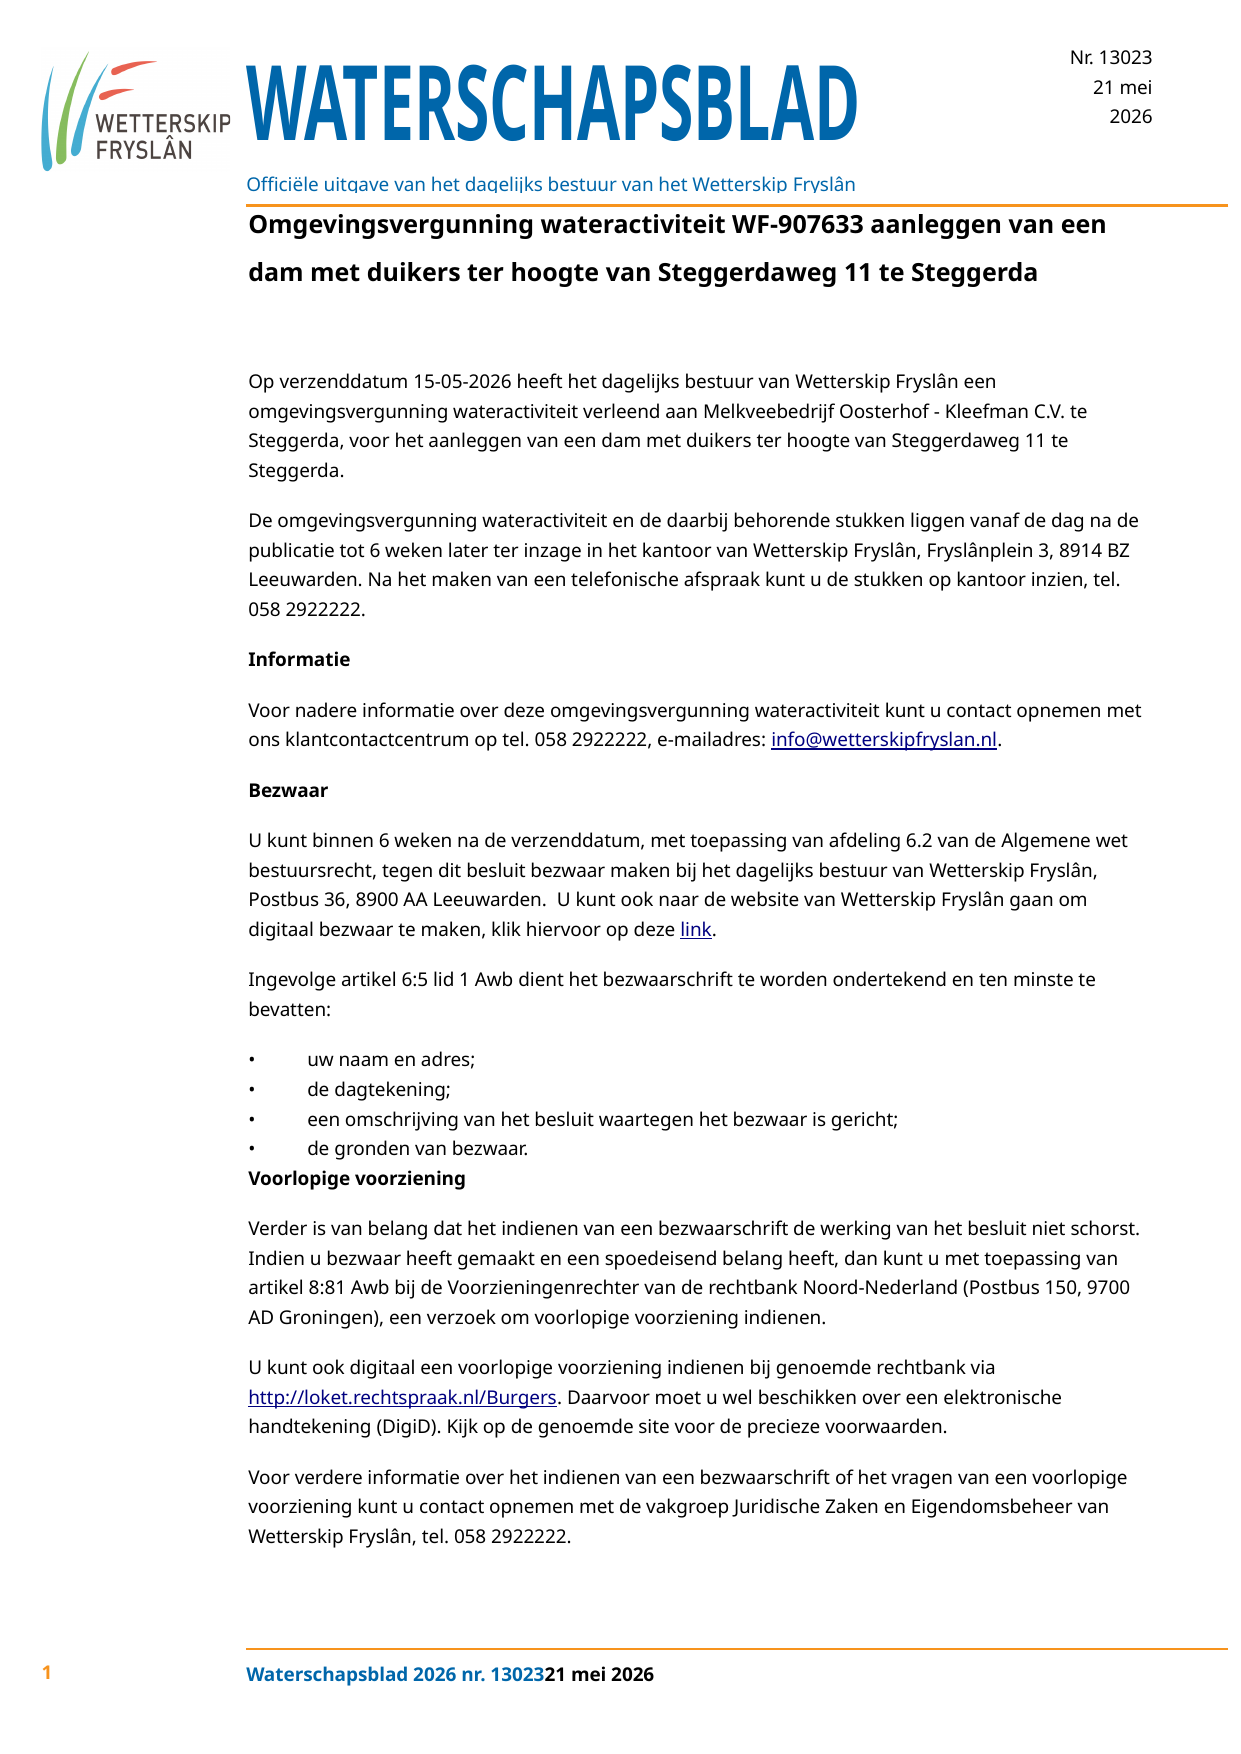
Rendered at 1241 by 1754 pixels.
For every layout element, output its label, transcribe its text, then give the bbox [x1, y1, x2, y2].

list uw naam en adres; [248, 1047, 1152, 1072]
text Op verzenddatum 15-05-2026 heeft het dagelijks bestuur van Wetterskip Fryslân een omgevingsvergunning wateractiviteit verleend aan Melkveebedrijf Oosterhof - Kleefman C.V. te Steggerda, voor het aanleggen van een dam met duikers ter hoogte van Steggerdaweg 11 te Steggerda. [248, 368, 1152, 483]
text Informatie [248, 647, 1152, 672]
text Omgevingsvergunning wateractiviteit WF-907633 aanleggen van een dam met duikers ter hoogte van Steggerdaweg 11 te Steggerda [248, 207, 1152, 288]
text U kunt ook digitaal een voorlopige voorziening indienen bij genoemde rechtbank via http://loket.rechtspraak.nl/Burgers. Daarvoor moet u wel beschikken over een elektronische handtekening (DigiD). Kijk op de genoemde site voor de precieze voorwaarden. [248, 1354, 1152, 1439]
picture [41, 47, 231, 172]
list de gronden van bezwaar. [248, 1135, 1152, 1161]
text U kunt binnen 6 weken na de verzenddatum, met toepassing van afdeling 6.2 van de Algemene wet bestuursrecht, tegen dit besluit bezwaar maken bij het dagelijks bestuur van Wetterskip Fryslân, Postbus 36, 8900 AA Leeuwarden. U kunt ook naar de website van Wetterskip Fryslân gaan om digitaal bezwaar te maken, klik hiervoor op deze link. [248, 827, 1152, 942]
text Bezwaar [248, 777, 1152, 803]
text Voor nadere informatie over deze omgevingsvergunning wateractiviteit kunt u contact opnemen met ons klantcontactcentrum op tel. 058 2922222, e-mailadres: info@wetterskipfryslan.nl. [248, 697, 1152, 752]
text Voor verdere informatie over het indienen van een bezwaarschrift of het vragen van een voorlopige voorziening kunt u contact opnemen met de vakgroep Juridische Zaken en Eigendomsbeheer van Wetterskip Fryslân, tel. 058 2922222. [248, 1464, 1152, 1549]
list de dagtekening; [248, 1076, 1152, 1102]
text Voorlopige voorziening [248, 1165, 1152, 1191]
text Ingevolge artikel 6:5 lid 1 Awb dient het bezwaarschrift te worden ondertekend en ten minste te bevatten: [248, 967, 1152, 1022]
list een omschrijving van het besluit waartegen het bezwaar is gericht; [248, 1106, 1152, 1132]
text Verder is van belang dat het indienen van een bezwaarschrift de werking van het besluit niet schorst. Indien u bezwaar heeft gemaakt en een spoedeisend belang heeft, dan kunt u met toepassing van artikel 8:81 Awb bij de Voorzieningenrechter van de rechtbank Noord-Nederland (Postbus 150, 9700 AD Groningen), een verzoek om voorlopige voorziening indienen. [248, 1215, 1152, 1330]
text De omgevingsvergunning wateractiviteit en de daarbij behorende stukken liggen vanaf de dag na de publicatie tot 6 weken later ter inzage in het kantoor van Wetterskip Fryslân, Fryslânplein 3, 8914 BZ Leeuwarden. Na het maken van een telefonische afspraak kunt u de stukken op kantoor inzien, tel. 058 2922222. [248, 507, 1152, 622]
